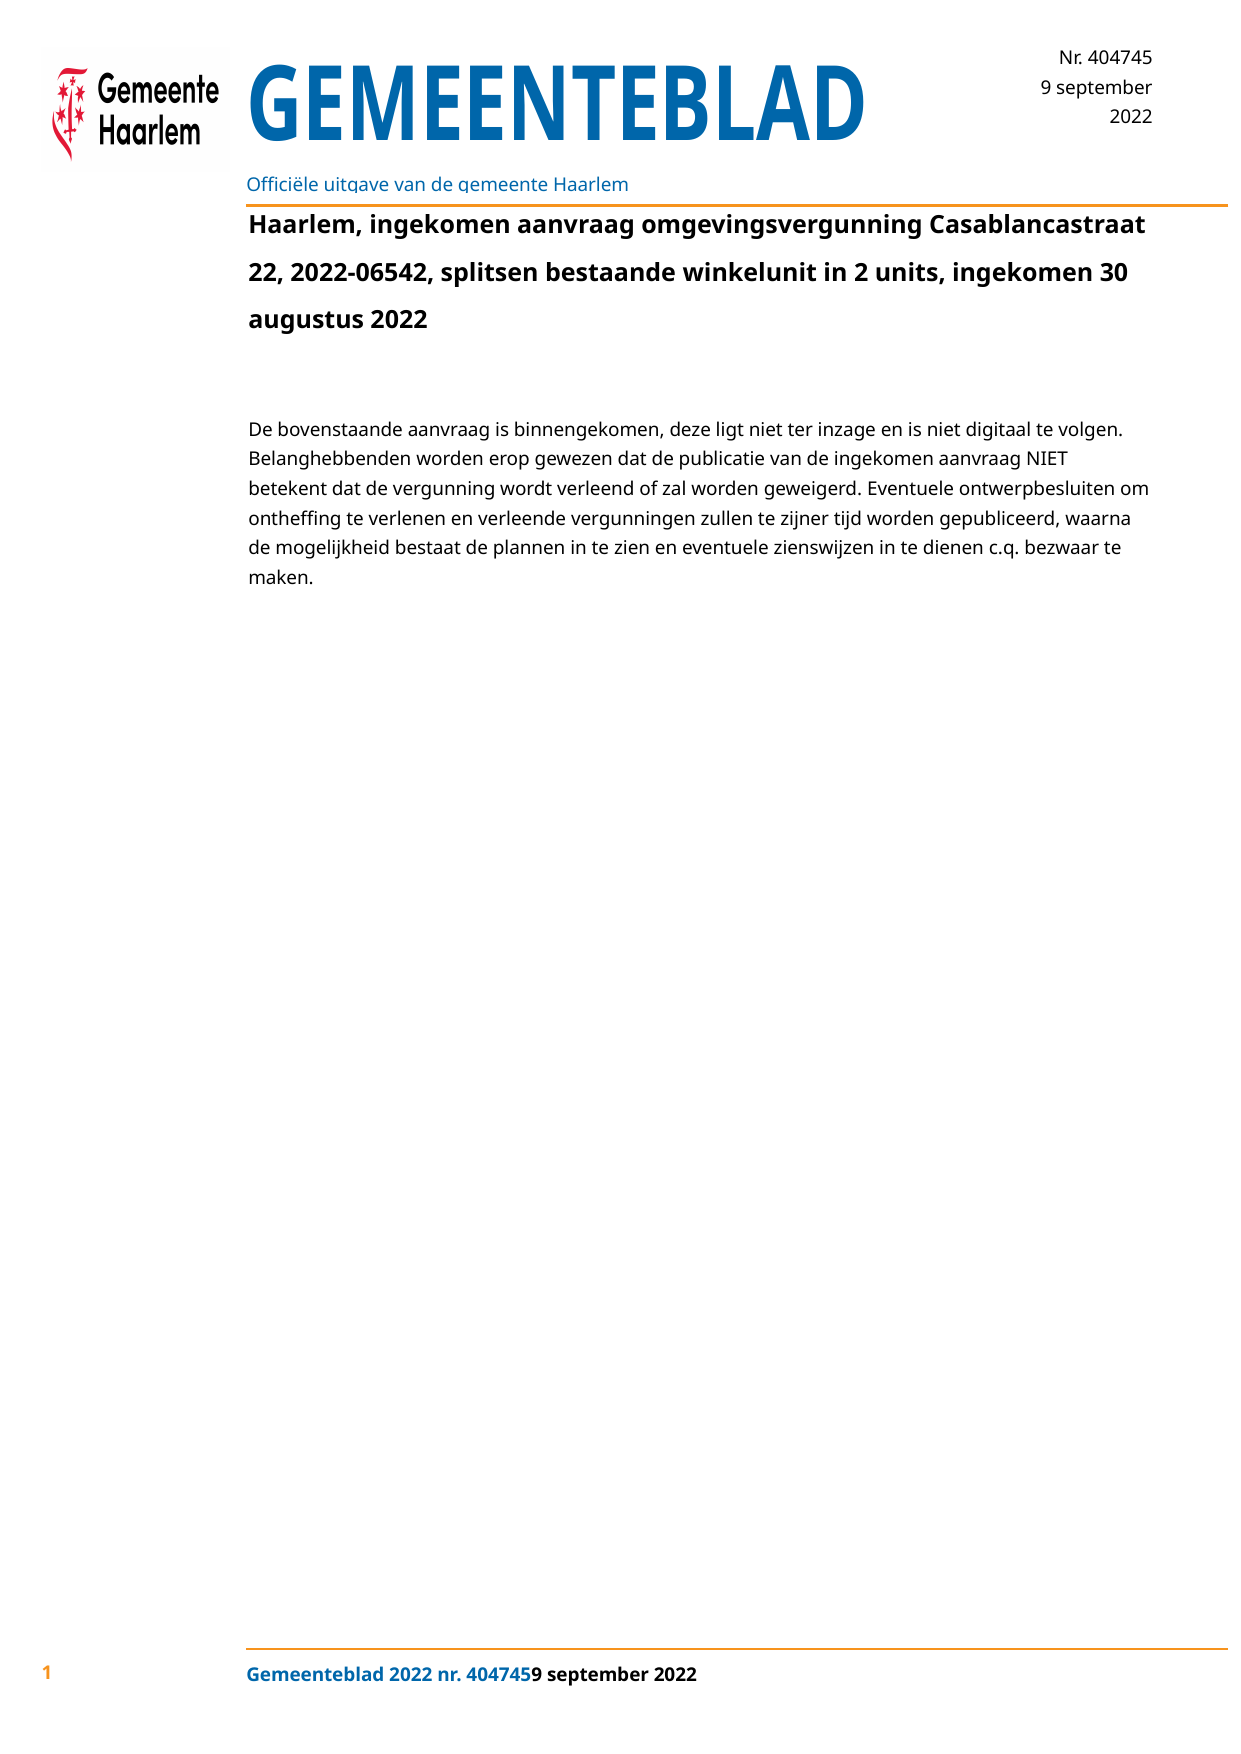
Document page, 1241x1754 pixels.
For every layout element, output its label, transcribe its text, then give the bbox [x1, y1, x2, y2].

text De bovenstaande aanvraag is binnengekomen, deze ligt niet ter inzage en is niet digitaal te volgen. Belanghebbenden worden erop gewezen dat de publicatie van de ingekomen aanvraag NIET betekent dat de vergunning wordt verleend of zal worden geweigerd. Eventuele ontwerpbesluiten om ontheffing te verlenen en verleende vergunningen zullen te zijner tijd worden gepubliceerd, waarna de mogelijkheid bestaat de plannen in te zien en eventuele zienswijzen in te dienen c.q. bezwaar te maken. [248, 416, 1152, 589]
text Haarlem, ingekomen aanvraag omgevingsvergunning Casablancastraat 22, 2022-06542, splitsen bestaande winkelunit in 2 units, ingekomen 30 augustus 2022 [248, 207, 1152, 336]
picture [41, 47, 231, 172]
